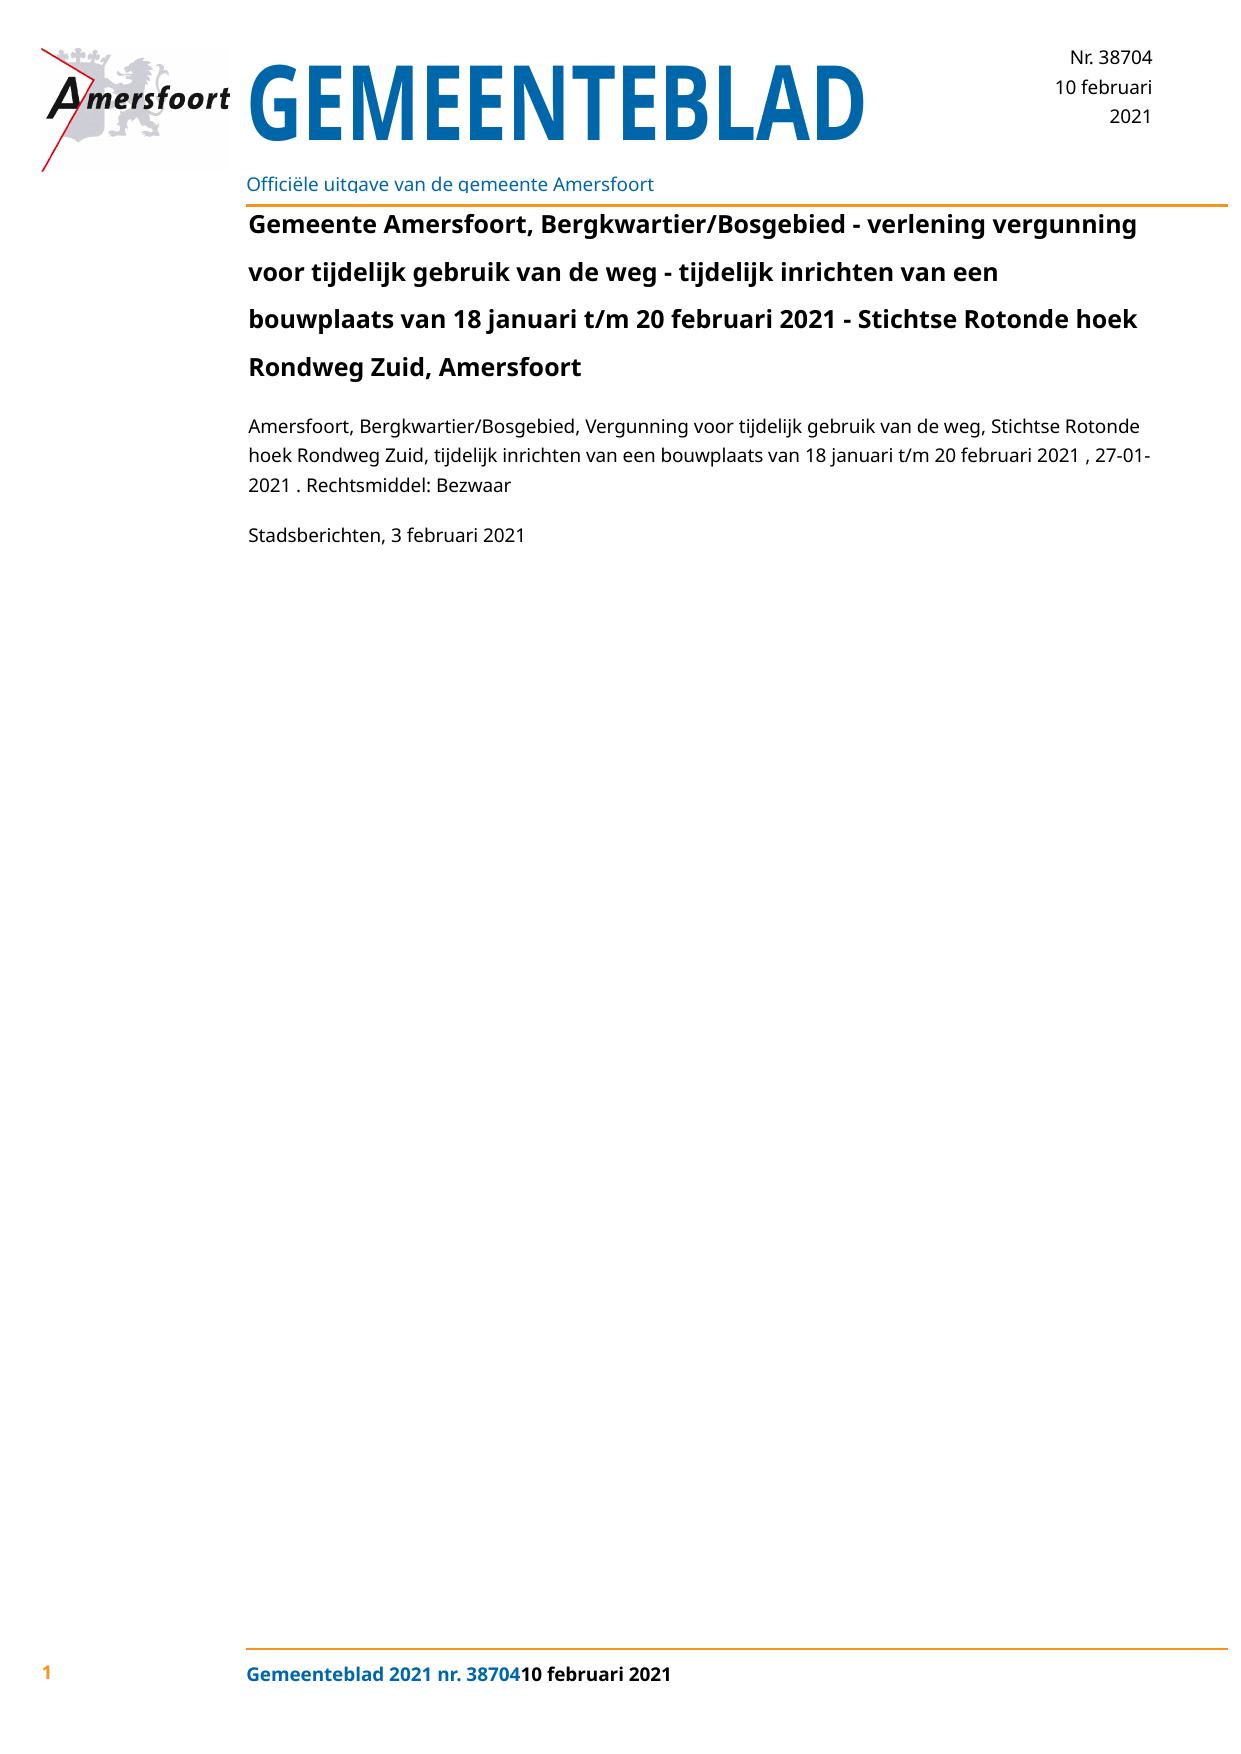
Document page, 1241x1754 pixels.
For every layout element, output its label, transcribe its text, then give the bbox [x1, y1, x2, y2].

picture [41, 47, 231, 172]
text Stadsberichten, 3 februari 2021 [248, 523, 1152, 548]
text Amersfoort, Bergkwartier/Bosgebied, Vergunning voor tijdelijk gebruik van de weg, Stichtse Rotonde hoek Rondweg Zuid, tijdelijk inrichten van een bouwplaats van 18 januari t/m 20 februari 2021 , 27-01-2021 . Rechtsmiddel: Bezwaar [248, 413, 1152, 498]
text Gemeente Amersfoort, Bergkwartier/Bosgebied - verlening vergunning voor tijdelijk gebruik van de weg - tijdelijk inrichten van een bouwplaats van 18 januari t/m 20 februari 2021 - Stichtse Rotonde hoek Rondweg Zuid, Amersfoort [248, 207, 1152, 384]
